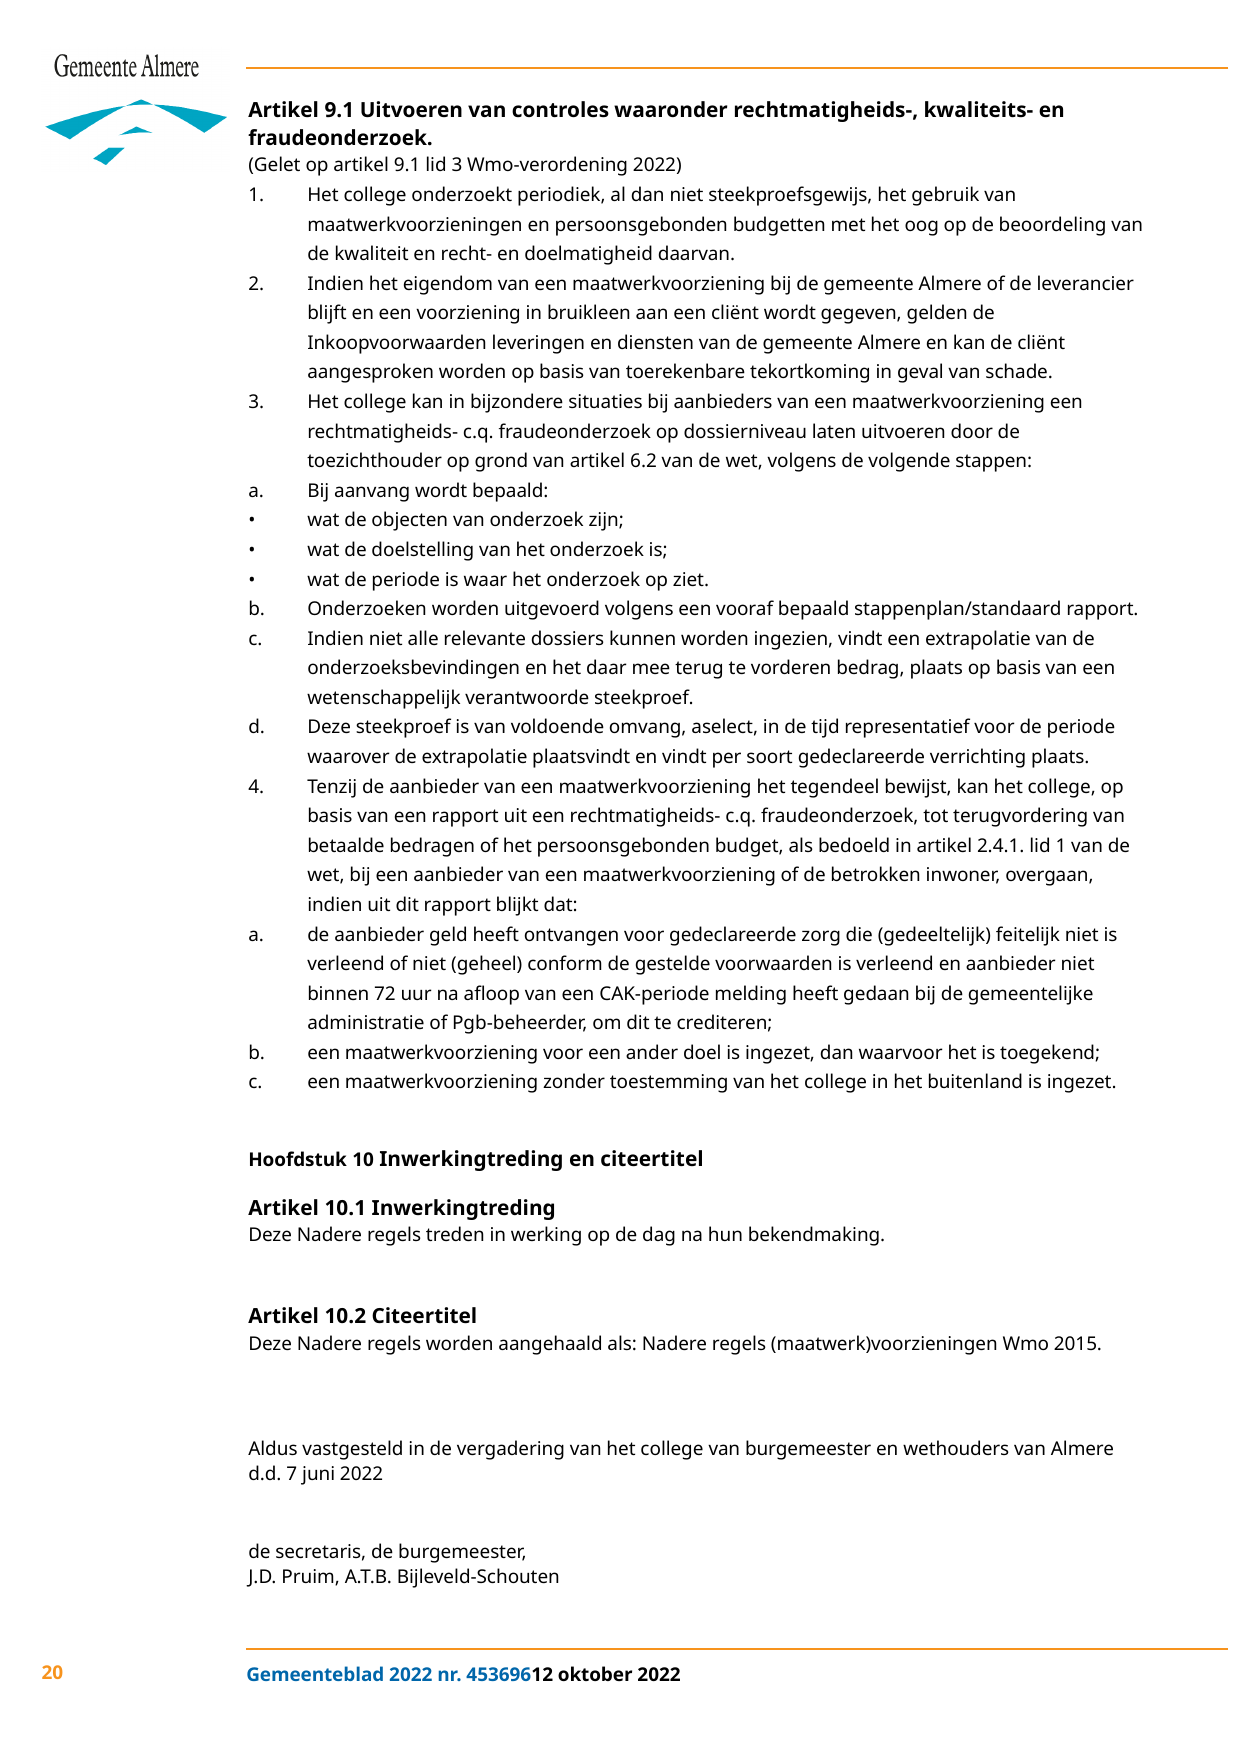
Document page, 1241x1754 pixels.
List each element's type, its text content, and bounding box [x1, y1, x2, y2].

text (Gelet op artikel 9.1 lid 3 Wmo-verordening 2022) [248, 152, 1152, 177]
list Tenzij de aanbieder van een maatwerkvoorziening het tegendeel bewijst, kan het college, op basis van een rapport uit een rechtmatigheids- c.q. fraudeonderzoek, tot terugvordering van betaalde bedragen of het persoonsgebonden budget, als bedoeld in artikel 2.4.1. lid 1 van de wet, bij een aanbieder van een maatwerkvoorziening of de betrokken inwoner, overgaan, indien uit dit rapport blijkt dat: [248, 773, 1152, 917]
text Artikel 10.2 Citeertitel [248, 1302, 1152, 1330]
list de aanbieder geld heeft ontvangen voor gedeclareerde zorg die (gedeeltelijk) feitelijk niet is verleend of niet (geheel) conform de gestelde voorwaarden is verleend en aanbieder niet binnen 72 uur na afloop van een CAK-periode melding heeft gedaan bij de gemeentelijke administratie of Pgb-beheerder, om dit te crediteren; [248, 921, 1152, 1035]
text Aldus vastgesteld in de vergadering van het college van burgemeester en wethouders van Almere d.d. 7 juni 2022 [248, 1435, 1152, 1486]
list Het college onderzoekt periodiek, al dan niet steekproefsgewijs, het gebruik van maatwerkvoorzieningen en persoonsgebonden budgetten met het oog op de beoordeling van de kwaliteit en recht- en doelmatigheid daarvan. [248, 181, 1152, 266]
text Artikel 10.1 Inwerkingtreding [248, 1193, 1152, 1222]
list een maatwerkvoorziening voor een ander doel is ingezet, dan waarvoor het is toegekend; [248, 1039, 1152, 1065]
list Onderzoeken worden uitgevoerd volgens een vooraf bepaald stappenplan/standaard rapport. [248, 595, 1152, 621]
list wat de objecten van onderzoek zijn; [248, 507, 1152, 532]
list Deze steekproef is van voldoende omvang, aselect, in de tijd representatief voor de periode waarover de extrapolatie plaatsvindt en vindt per soort gedeclareerde verrichting plaats. [248, 714, 1152, 769]
list Indien niet alle relevante dossiers kunnen worden ingezien, vindt een extrapolatie van de onderzoeksbevindingen en het daar mee terug te vorderen bedrag, plaats op basis van een wetenschappelijk verantwoorde steekproef. [248, 625, 1152, 710]
list Indien het eigendom van een maatwerkvoorziening bij de gemeente Almere of de leverancier blijft en een voorziening in bruikleen aan een cliënt wordt gegeven, gelden de Inkoopvoorwaarden leveringen en diensten van de gemeente Almere en kan de cliënt aangesproken worden op basis van toerekenbare tekortkoming in geval van schade. [248, 270, 1152, 384]
picture [41, 47, 231, 172]
list Bij aanvang wordt bepaald: [248, 477, 1152, 503]
text de secretaris, de burgemeester, [248, 1538, 1152, 1563]
text Deze Nadere regels treden in werking op de dag na hun bekendmaking. [248, 1222, 1152, 1247]
text Hoofdstuk 10 Inwerkingtreding en citeertitel [248, 1144, 1152, 1172]
text Artikel 9.1 Uitvoeren van controles waaronder rechtmatigheids-, kwaliteits- en fraudeonderzoek. [248, 95, 1152, 152]
list een maatwerkvoorziening zonder toestemming van het college in het buitenland is ingezet. [248, 1069, 1152, 1094]
text Deze Nadere regels worden aangehaald als: Nadere regels (maatwerk)voorzieningen Wmo 2015. [248, 1330, 1152, 1356]
list Het college kan in bijzondere situaties bij aanbieders van een maatwerkvoorziening een rechtmatigheids- c.q. fraudeonderzoek op dossierniveau laten uitvoeren door de toezichthouder op grond van artikel 6.2 van de wet, volgens de volgende stappen: [248, 388, 1152, 473]
text J.D. Pruim, A.T.B. Bijleveld-Schouten [248, 1563, 1152, 1589]
list wat de doelstelling van het onderzoek is; [248, 536, 1152, 562]
list wat de periode is waar het onderzoek op ziet. [248, 566, 1152, 592]
